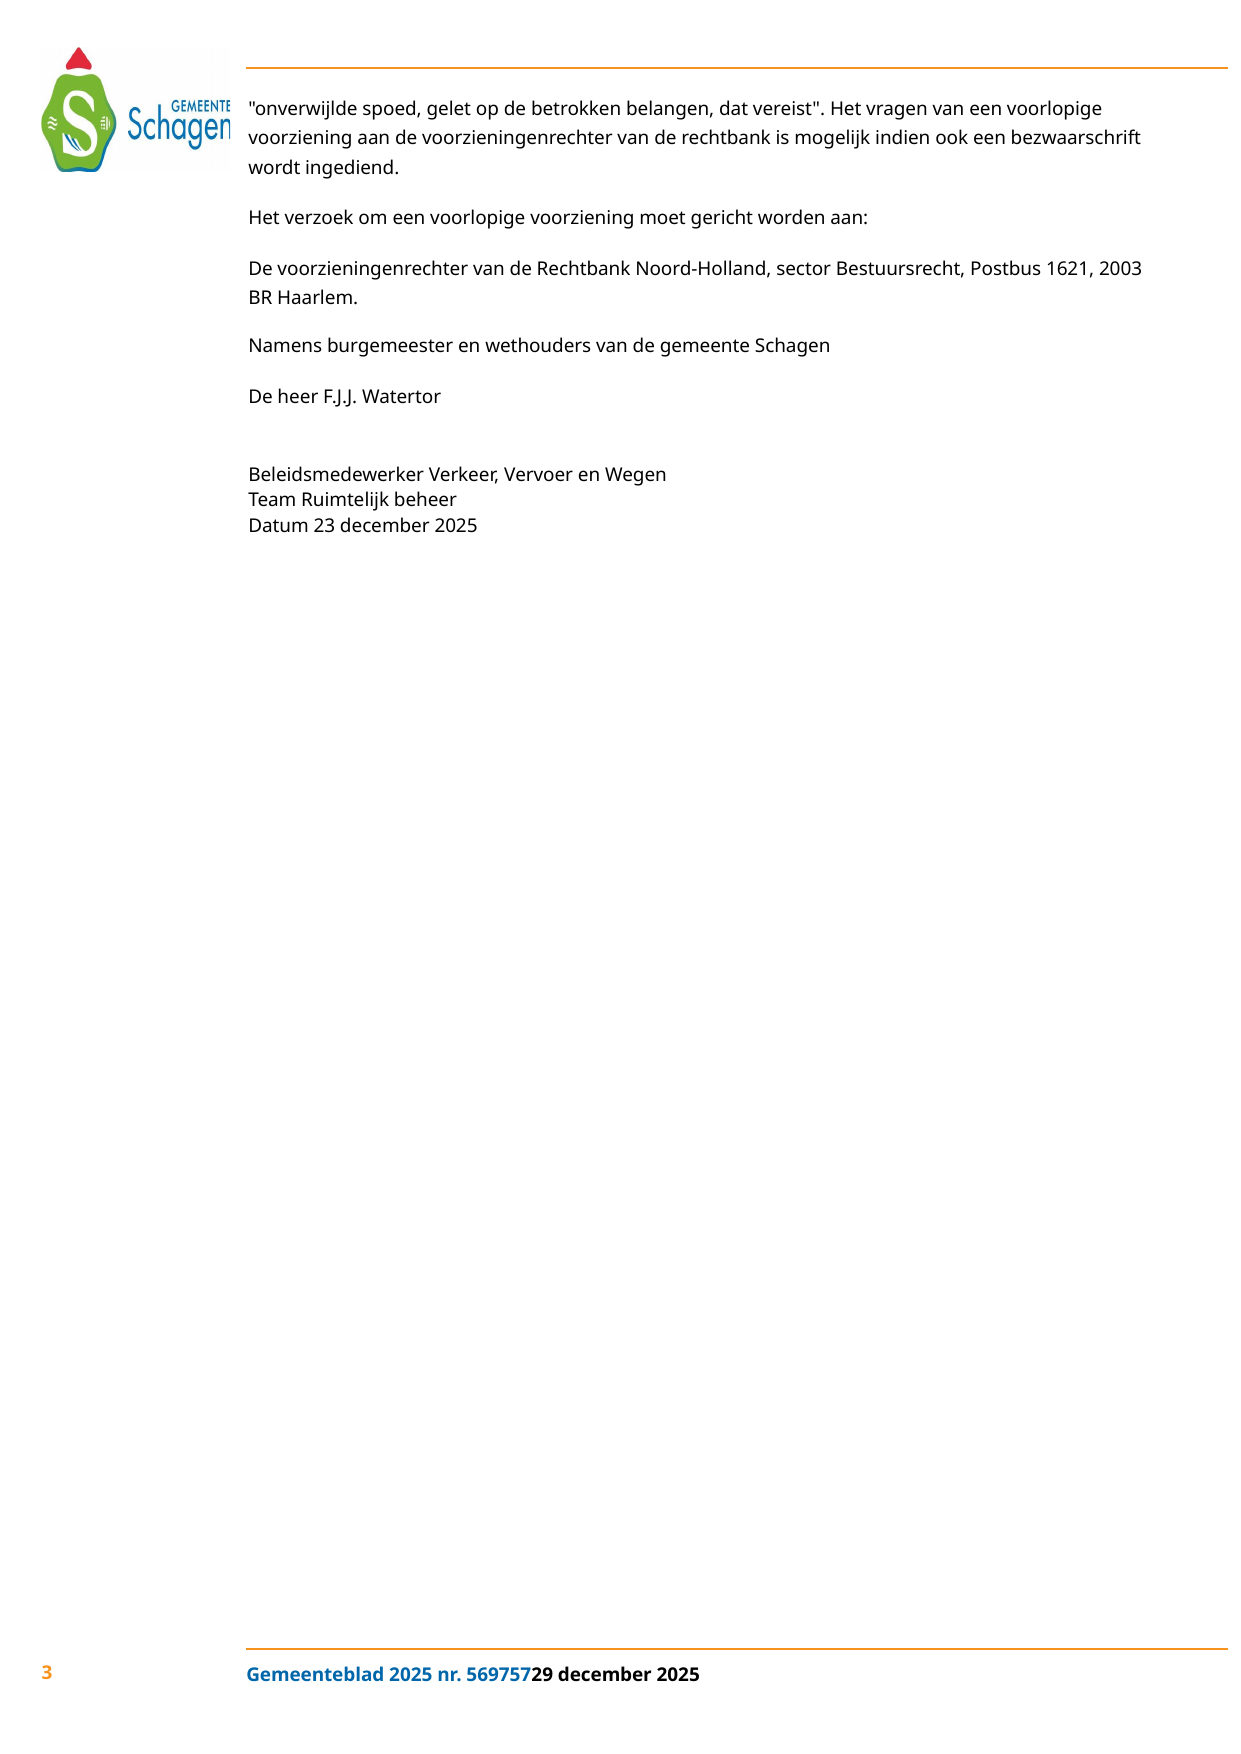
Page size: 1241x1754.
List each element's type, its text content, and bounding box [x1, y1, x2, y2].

text Team Ruimtelijk beheer [248, 487, 1152, 512]
text Datum 23 december 2025 [248, 512, 1152, 538]
text "onverwijlde spoed, gelet op de betrokken belangen, dat vereist". Het vragen van een voorlopige voorziening aan de voorzieningenrechter van de rechtbank is mogelijk indien ook een bezwaarschrift wordt ingediend. [248, 95, 1152, 180]
text De heer F.J.J. Watertor [248, 384, 1152, 409]
text Namens burgemeester en wethouders van de gemeente Schagen [248, 332, 1152, 358]
text Het verzoek om een voorlopige voorziening moet gericht worden aan: [248, 204, 1152, 230]
text De voorzieningenrechter van de Rechtbank Noord-Holland, sector Bestuursrecht, Postbus 1621, 2003 BR Haarlem. [248, 255, 1152, 310]
text Beleidsmedewerker Verkeer, Vervoer en Wegen [248, 461, 1152, 487]
picture [41, 47, 231, 172]
